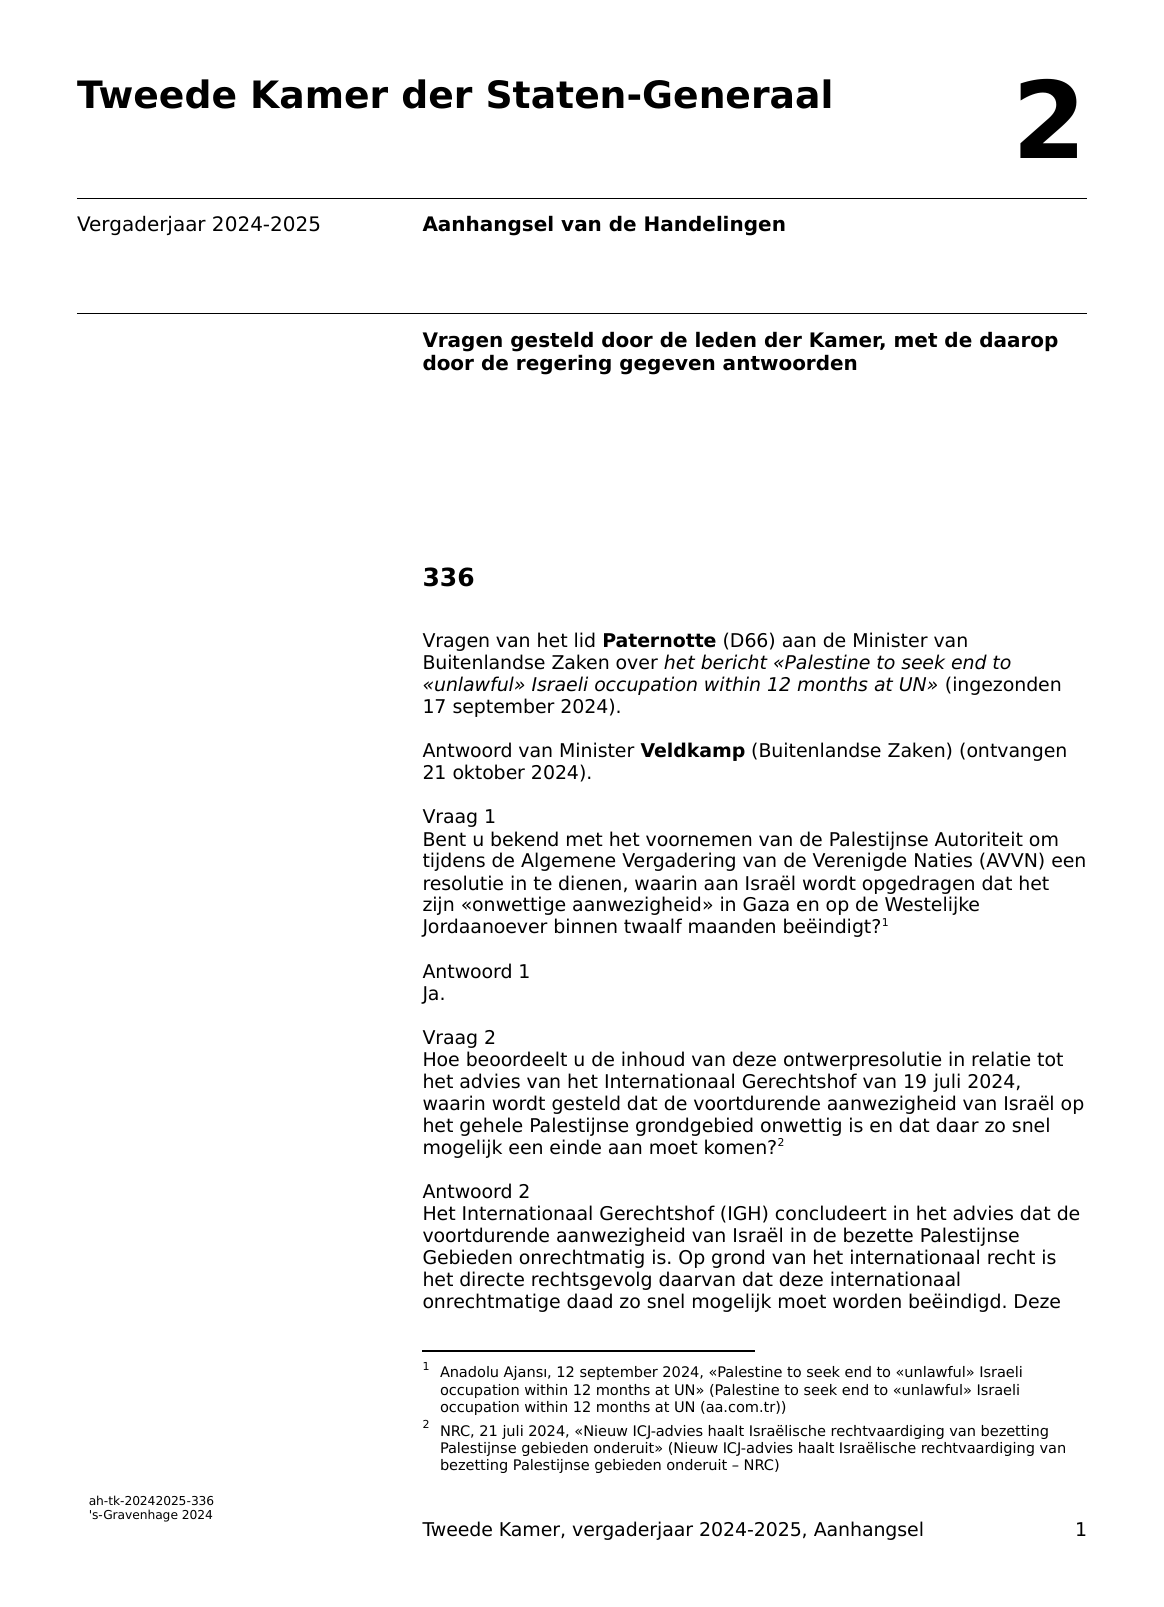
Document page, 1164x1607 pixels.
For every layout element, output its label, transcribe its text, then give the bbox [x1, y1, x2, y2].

text Vraag 2 [422, 1027, 1087, 1049]
table_header Tweede Kamer der Staten-Generaal [77, 59, 886, 198]
table_cell Aanhangsel van de Handelingen [422, 199, 1087, 313]
text Antwoord 2 [422, 1181, 1087, 1203]
table_cell Vragen gesteld door de leden der Kamer, met de daarop door de regering gegeven antwoorden [422, 314, 1087, 375]
text Ja. [422, 982, 1087, 1004]
text 's-Gravenhage 2024 [88, 1508, 323, 1522]
table_cell Vergaderjaar 2024-2025 [77, 199, 422, 313]
text Antwoord van Minister Veldkamp (Buitenlandse Zaken) (ontvangen 21 oktober 2024). [422, 740, 1087, 784]
text Het Internationaal Gerechtshof (IGH) concludeert in het advies dat de voortdurende aanwezigheid van Israël in de bezette Palestijnse Gebieden onrechtmatig is. Op grond van het internationaal recht is het directe rechtsgevolg daarvan dat deze internationaal onrechtmatige daad zo snel mogelijk moet worden beëindigd. Deze [422, 1203, 1087, 1313]
table_header 2 [886, 59, 1087, 198]
table_cell [77, 314, 422, 375]
text Anadolu Ajansı, 12 september 2024, «Palestine to seek end to «unlawful» Israeli occupation within 12 months at UN» (Palestine to seek end to «unlawful» Israeli occupation within 12 months at UN (aa.com.tr)) [422, 1360, 1087, 1416]
text NRC, 21 juli 2024, «Nieuw ICJ-advies haalt Israëlische rechtvaardiging van bezetting Palestijnse gebieden onderuit» (Nieuw ICJ-advies haalt Israëlische rechtvaardiging van bezetting Palestijnse gebieden onderuit – NRC) [422, 1418, 1087, 1474]
text Hoe beoordeelt u de inhoud van deze ontwerpresolutie in relatie tot het advies van het Internationaal Gerechtshof van 19 juli 2024, waarin wordt gesteld dat de voortdurende aanwezigheid van Israël op het gehele Palestijnse grondgebied onwettig is en dat daar zo snel mogelijk een einde aan moet komen? [422, 1049, 1087, 1158]
text Vraag 1 [422, 806, 1087, 828]
text Vragen van het lid Paternotte (D66) aan de Minister van Buitenlandse Zaken over het bericht «Palestine to seek end to «unlawful» Israeli occupation within 12 months at UN» (ingezonden 17 september 2024). [422, 630, 1087, 718]
text Bent u bekend met het voornemen van de Palestijnse Autoriteit om tijdens de Algemene Vergadering van de Verenigde Naties (AVVN) een resolutie in te dienen, waarin aan Israël wordt opgedragen dat het zijn «onwettige aanwezigheid» in Gaza en op de Westelijke Jordaanoever binnen twaalf maanden beëindigt? [422, 828, 1087, 938]
text 336 [422, 563, 1087, 592]
text Antwoord 1 [422, 961, 1087, 982]
text ah-tk-20242025-336 [88, 1494, 323, 1508]
